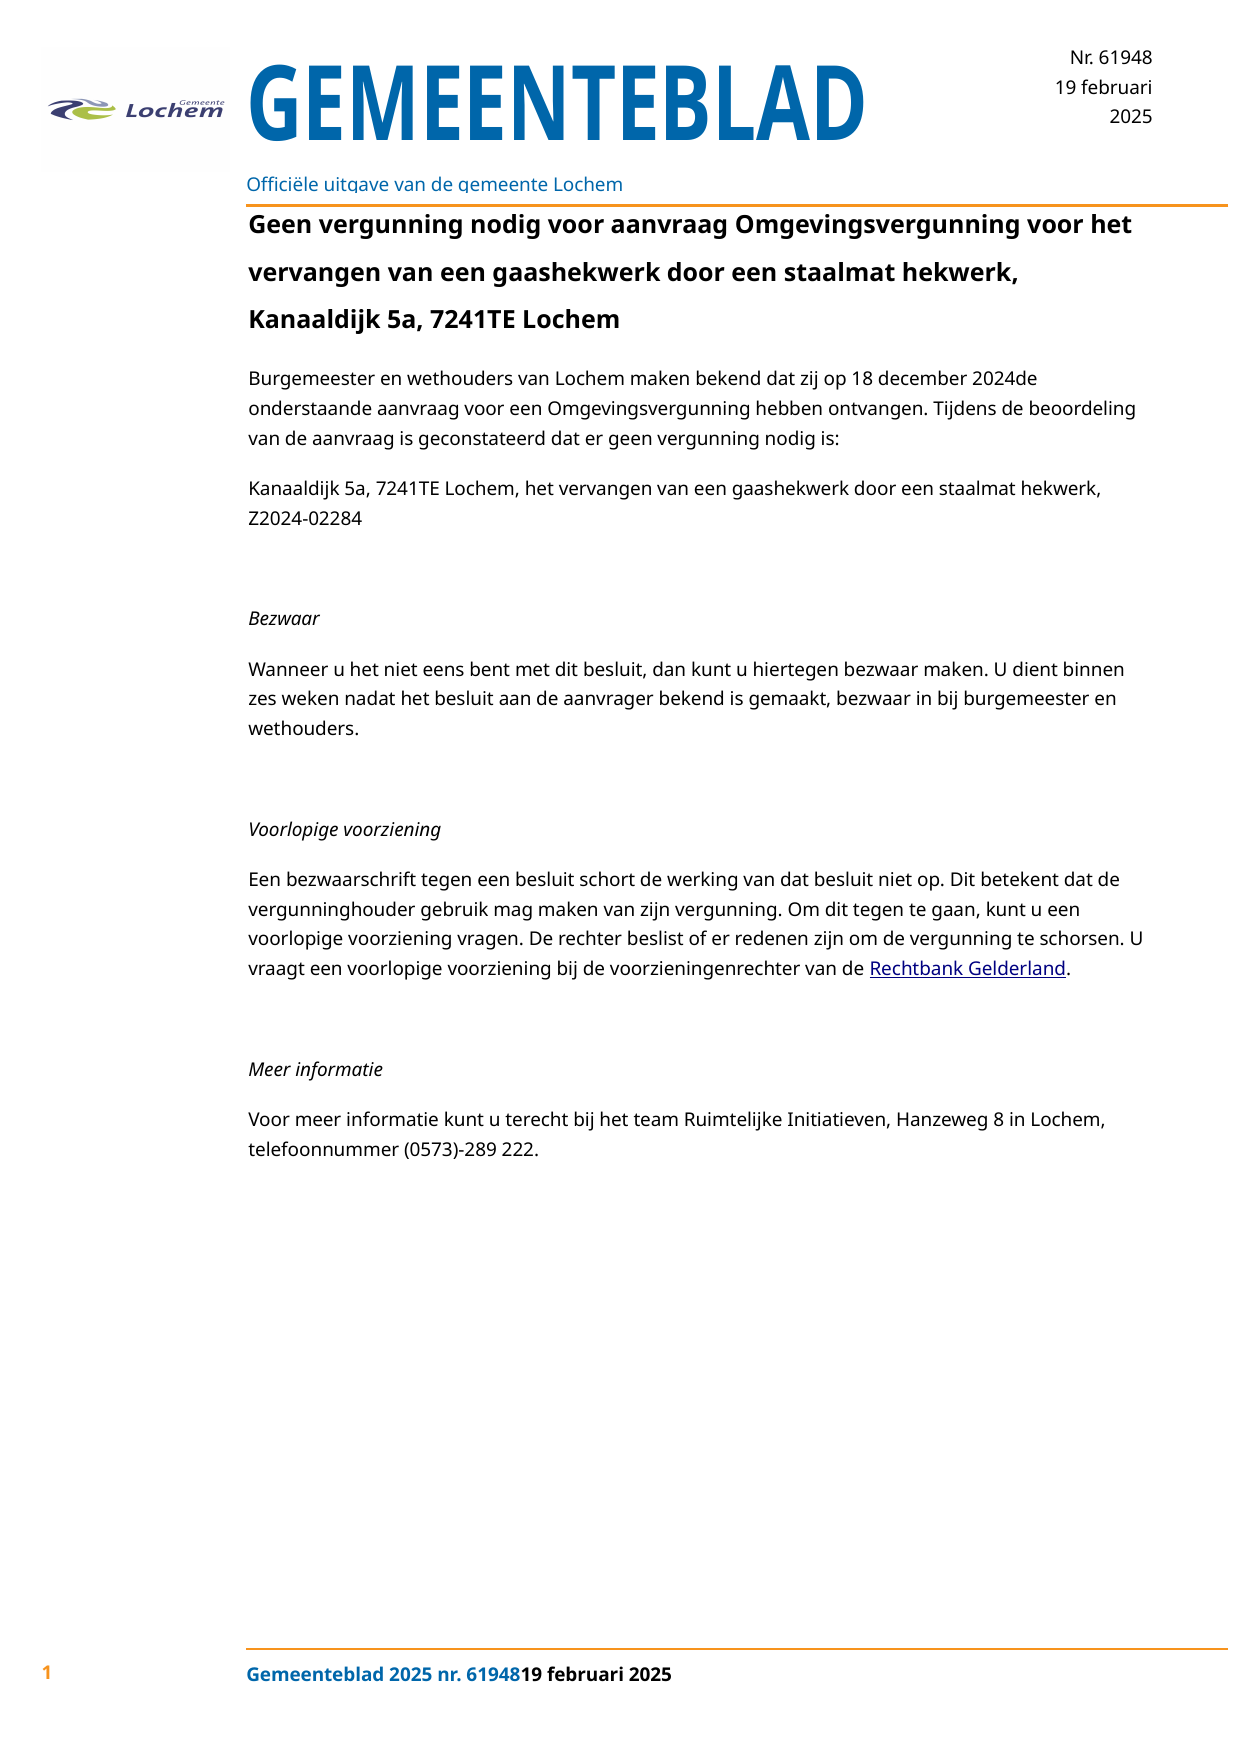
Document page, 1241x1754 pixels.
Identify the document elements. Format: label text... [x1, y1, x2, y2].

text Kanaaldijk 5a, 7241TE Lochem, het vervangen van een gaashekwerk door een staalmat hekwerk, Z2024-02284 [248, 475, 1152, 530]
text Een bezwaarschrift tegen een besluit schort de werking van dat besluit niet op. Dit betekent dat de vergunninghouder gebruik mag maken van zijn vergunning. Om dit tegen te gaan, kunt u een voorlopige voorziening vragen. De rechter beslist of er redenen zijn om de vergunning te schorsen. U vraagt een voorlopige voorziening bij de voorzieningenrechter van de Rechtbank Gelderland. [248, 866, 1152, 981]
text Geen vergunning nodig voor aanvraag Omgevingsvergunning voor het vervangen van een gaashekwerk door een staalmat hekwerk, Kanaaldijk 5a, 7241TE Lochem [248, 207, 1152, 336]
text Wanneer u het niet eens bent met dit besluit, dan kunt u hiertegen bezwaar maken. U dient binnen zes weken nadat het besluit aan de aanvrager bekend is gemaakt, bezwaar in bij burgemeester en wethouders. [248, 656, 1152, 741]
text Voorlopige voorziening [248, 816, 1152, 842]
text Bezwaar [248, 606, 1152, 631]
picture [41, 47, 231, 172]
text Voor meer informatie kunt u terecht bij het team Ruimtelijke Initiatieven, Hanzeweg 8 in Lochem, telefoonnummer (0573)-289 222. [248, 1106, 1152, 1162]
text Meer informatie [248, 1056, 1152, 1082]
text Burgemeester en wethouders van Lochem maken bekend dat zij op 18 december 2024de onderstaande aanvraag voor een Omgevingsvergunning hebben ontvangen. Tijdens de beoordeling van de aanvraag is geconstateerd dat er geen vergunning nodig is: [248, 366, 1152, 450]
